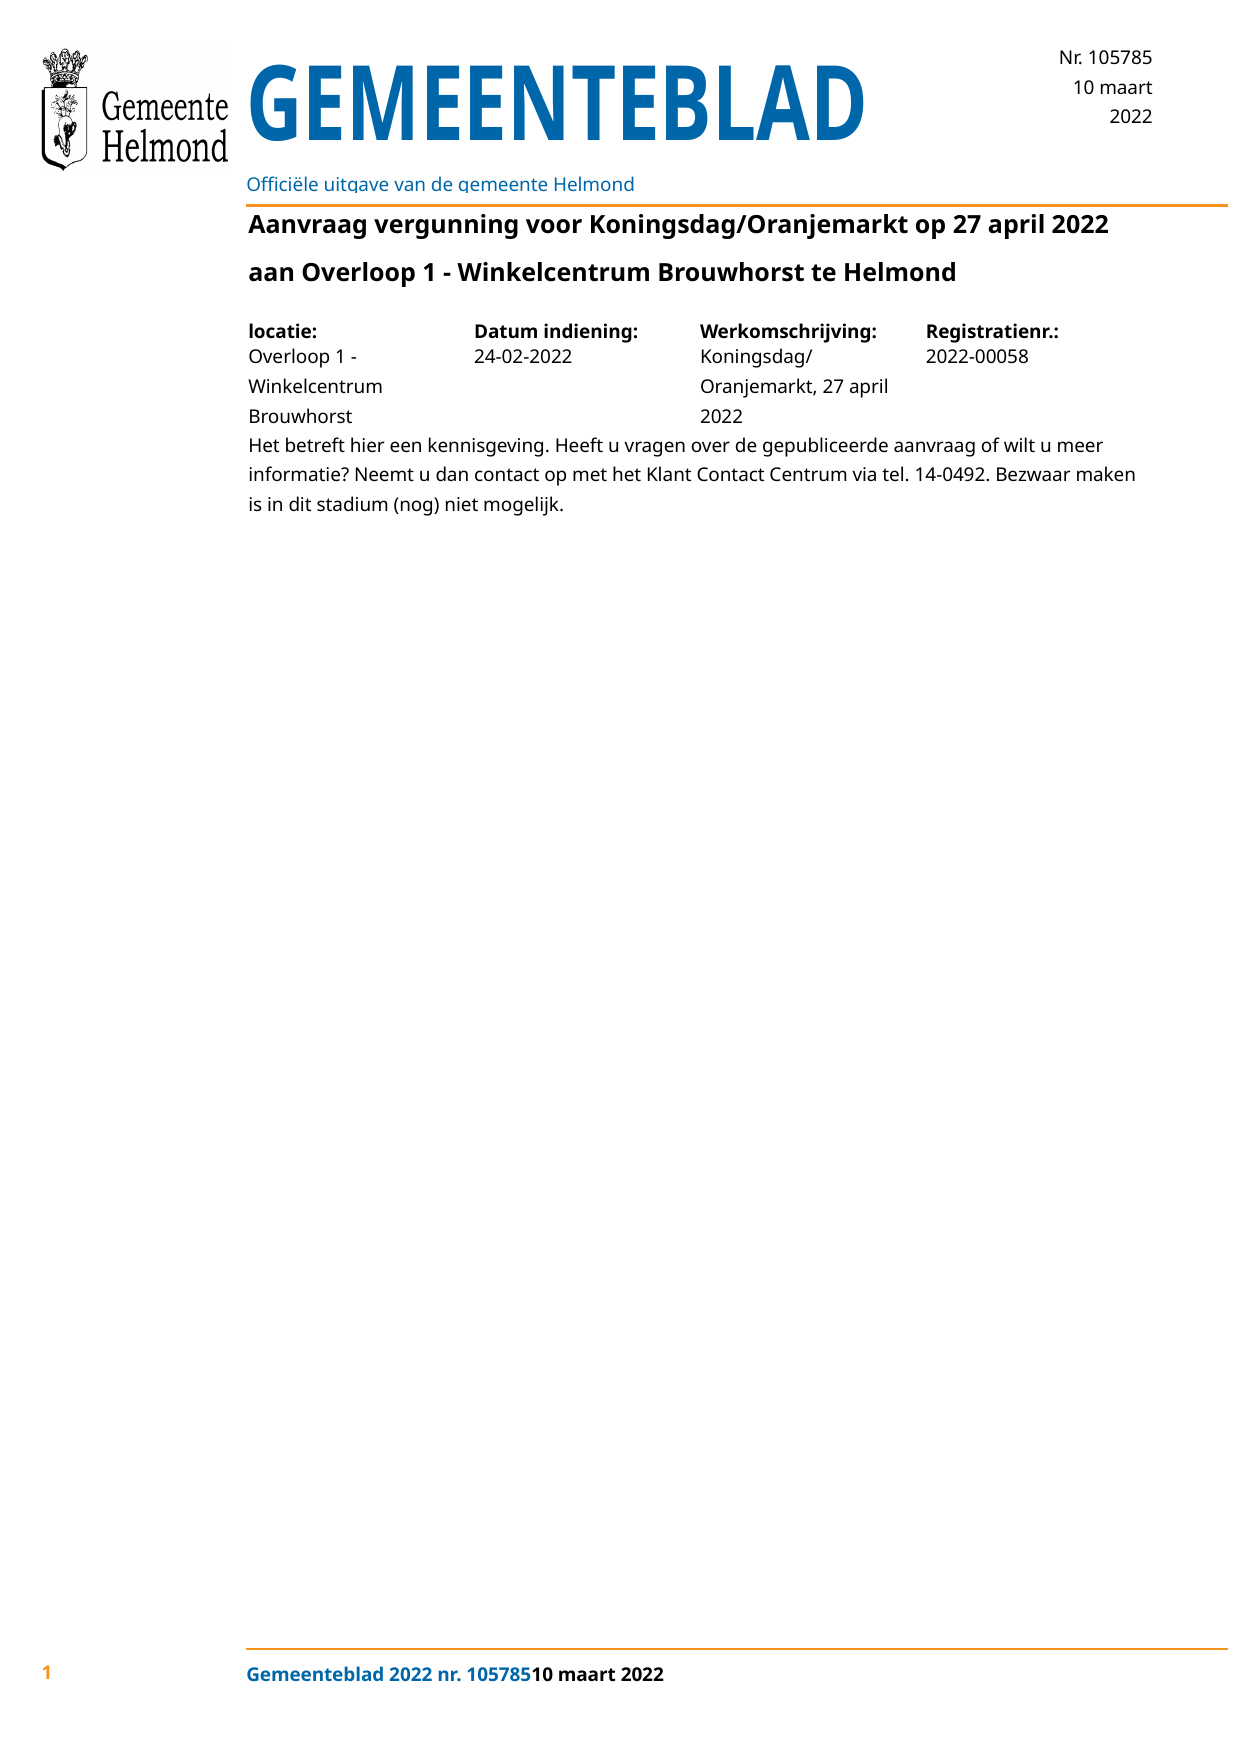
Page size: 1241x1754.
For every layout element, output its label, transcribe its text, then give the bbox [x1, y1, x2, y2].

table_header Datum indiening: [474, 318, 700, 344]
text Het betreft hier een kennisgeving. Heeft u vragen over de gepubliceerde aanvraag of wilt u meer informatie? Neemt u dan contact op met het Klant Contact Centrum via tel. 14-0492. Bezwaar maken is in dit stadium (nog) niet mogelijk. [248, 432, 1152, 517]
table_header locatie: [248, 318, 474, 344]
table_cell 2022-00058 [926, 344, 1152, 429]
table_cell Overloop 1 - Winkelcentrum Brouwhorst [248, 344, 474, 429]
table_header Werkomschrijving: [700, 318, 926, 344]
table_cell Koningsdag/Oranjemarkt, 27 april 2022 [700, 344, 926, 429]
table_cell 24-02-2022 [474, 344, 700, 429]
picture [41, 47, 231, 172]
text Aanvraag vergunning voor Koningsdag/Oranjemarkt op 27 april 2022 aan Overloop 1 - Winkelcentrum Brouwhorst te Helmond [248, 207, 1152, 288]
table_header Registratienr.: [926, 318, 1152, 344]
